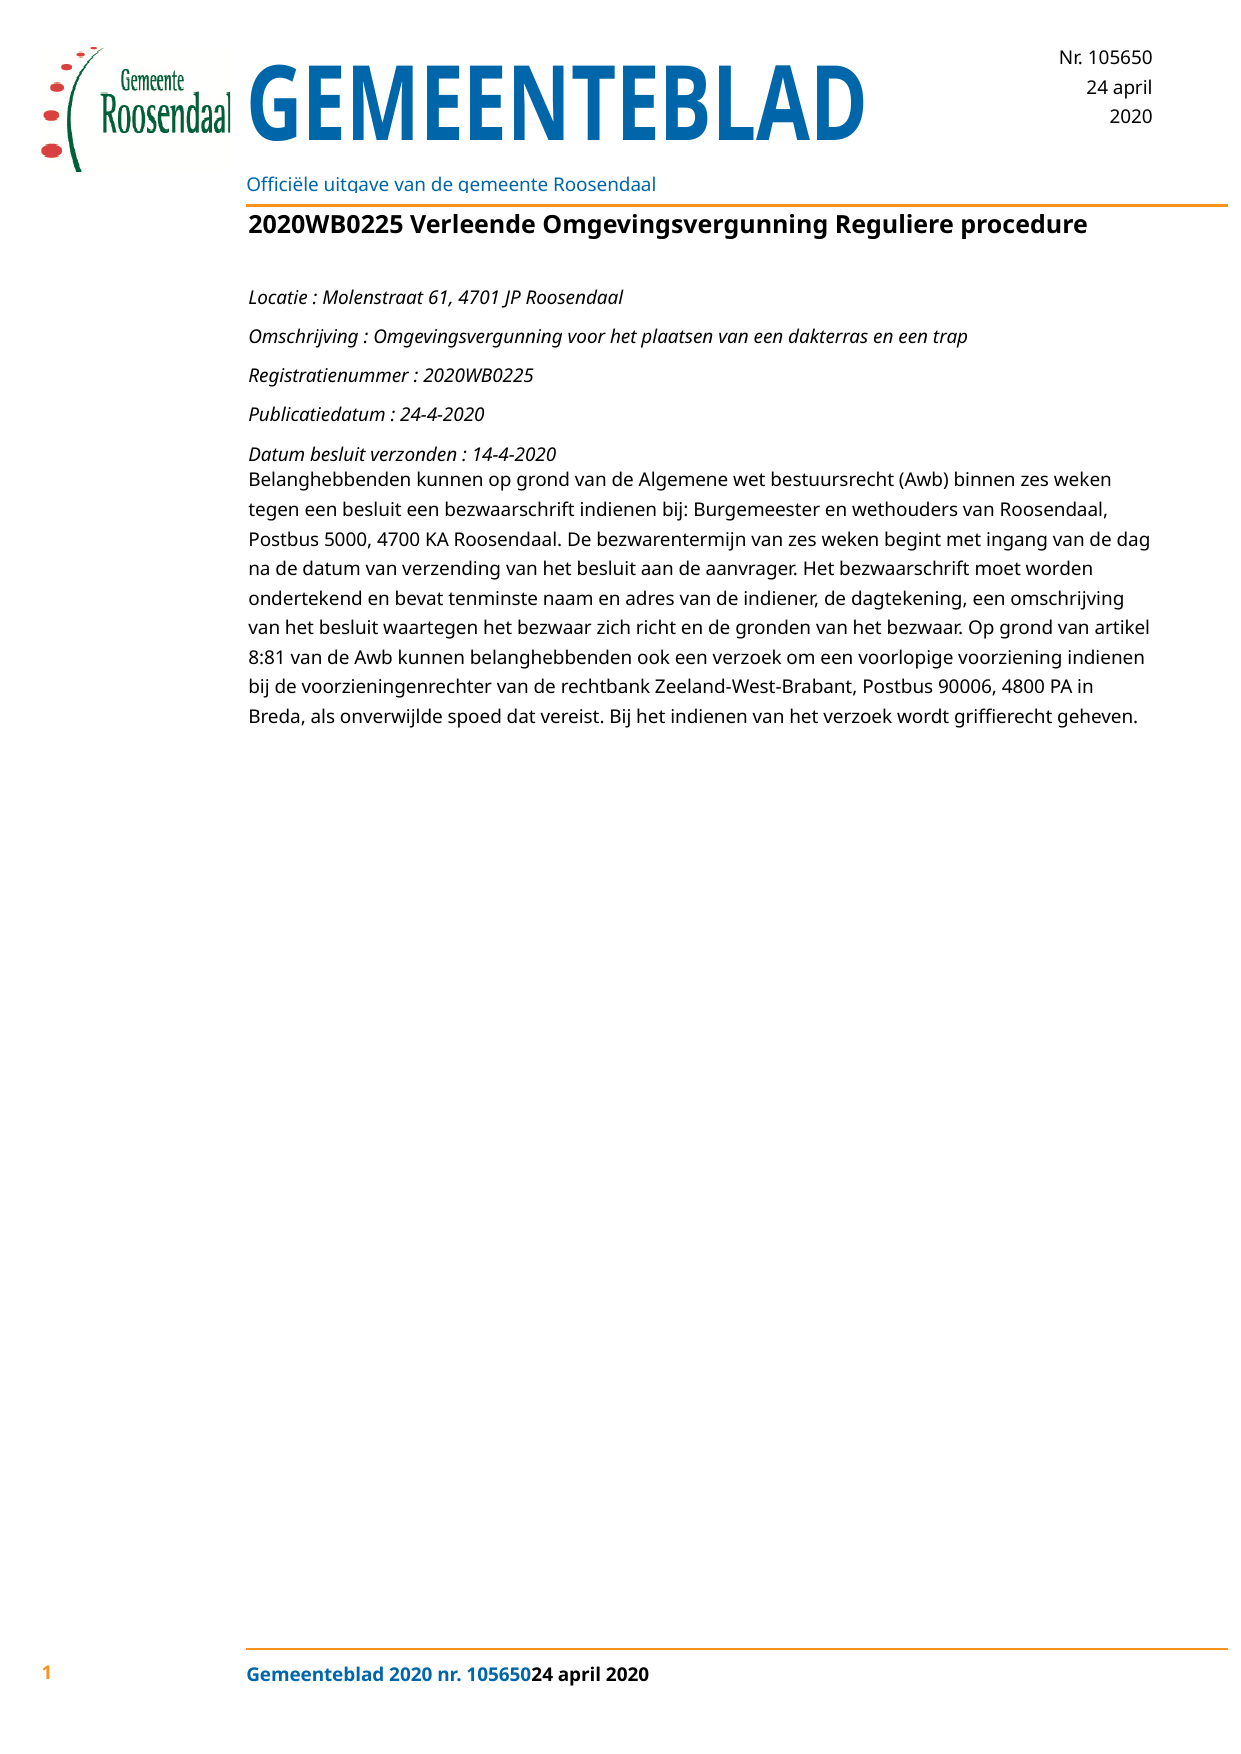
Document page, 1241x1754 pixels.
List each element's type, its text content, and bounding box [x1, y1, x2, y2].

text Publicatiedatum : 24-4-2020 [248, 402, 1152, 427]
text Datum besluit verzonden : 14-4-2020 [248, 441, 1152, 467]
text Registratienummer : 2020WB0225 [248, 362, 1152, 388]
picture [41, 47, 231, 172]
text Locatie : Molenstraat 61, 4701 JP Roosendaal [248, 284, 1152, 309]
text Omschrijving : Omgevingsvergunning voor het plaatsen van een dakterras en een trap [248, 323, 1152, 349]
text Belanghebbenden kunnen op grond van de Algemene wet bestuursrecht (Awb) binnen zes weken tegen een besluit een bezwaarschrift indienen bij: Burgemeester en wethouders van Roosendaal, Postbus 5000, 4700 KA Roosendaal. De bezwarentermijn van zes weken begint met ingang van de dag na de datum van verzending van het besluit aan de aanvrager. Het bezwaarschrift moet worden ondertekend en bevat tenminste naam en adres van de indiener, de dagtekening, een omschrijving van het besluit waartegen het bezwaar zich richt en de gronden van het bezwaar. Op grond van artikel 8:81 van de Awb kunnen belanghebbenden ook een verzoek om een voorlopige voorziening indienen bij de voorzieningenrechter van de rechtbank Zeeland-West-Brabant, Postbus 90006, 4800 PA in Breda, als onverwijlde spoed dat vereist. Bij het indienen van het verzoek wordt griffierecht geheven. [248, 467, 1152, 729]
text 2020WB0225 Verleende Omgevingsvergunning Reguliere procedure [248, 207, 1152, 241]
